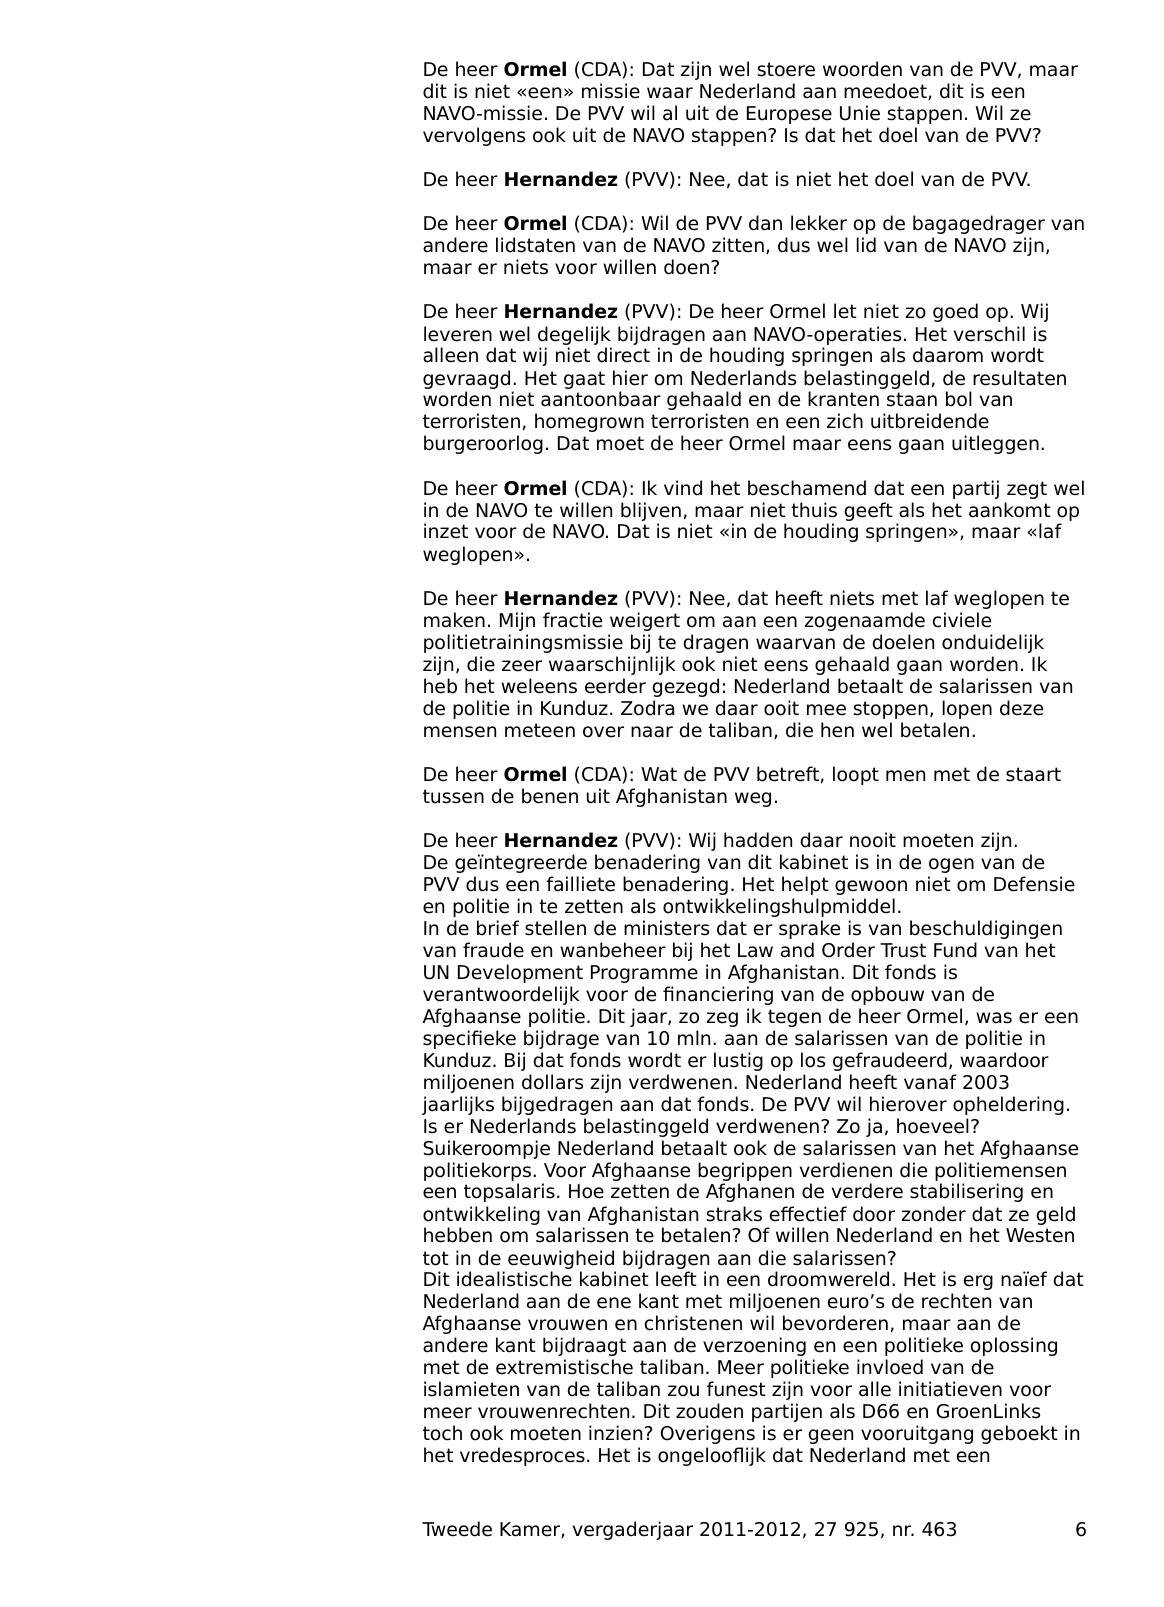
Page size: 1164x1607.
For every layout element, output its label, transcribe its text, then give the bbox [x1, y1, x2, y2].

text De heer Ormel (CDA): Ik vind het beschamend dat een partij zegt wel in de NAVO te willen blijven, maar niet thuis geeft als het aankomt op inzet voor de NAVO. Dat is niet «in de houding springen», maar «laf weglopen». [422, 477, 1087, 565]
text De heer Hernandez (PVV): Wij hadden daar nooit moeten zijn. [422, 830, 1087, 852]
text Dit idealistische kabinet leeft in een droomwereld. Het is erg naïef dat Nederland aan de ene kant met miljoenen euro’s de rechten van Afghaanse vrouwen en christenen wil bevorderen, maar aan de andere kant bijdraagt aan de verzoening en een politieke oplossing met de extremistische taliban. Meer politieke invloed van de islamieten van de taliban zou funest zijn voor alle initiatieven voor meer vrouwenrechten. Dit zouden partijen als D66 en GroenLinks toch ook moeten inzien? Overigens is er geen vooruitgang geboekt in het vredesproces. Het is ongelooflijk dat Nederland met een [422, 1269, 1087, 1467]
text In de brief stellen de ministers dat er sprake is van beschuldigingen van fraude en wanbeheer bij het Law and Order Trust Fund van het UN Development Programme in Afghanistan. Dit fonds is verantwoordelijk voor de financiering van de opbouw van de Afghaanse politie. Dit jaar, zo zeg ik tegen de heer Ormel, was er een specifieke bijdrage van 10 mln. aan de salarissen van de politie in Kunduz. Bij dat fonds wordt er lustig op los gefraudeerd, waardoor miljoenen dollars zijn verdwenen. Nederland heeft vanaf 2003 jaarlijks bijgedragen aan dat fonds. De PVV wil hierover opheldering. Is er Nederlands belastinggeld verdwenen? Zo ja, hoeveel? [422, 918, 1087, 1137]
text Suikeroompje Nederland betaalt ook de salarissen van het Afghaanse politiekorps. Voor Afghaanse begrippen verdienen die politiemensen een topsalaris. Hoe zetten de Afghanen de verdere stabilisering en ontwikkeling van Afghanistan straks effectief door zonder dat ze geld hebben om salarissen te betalen? Of willen Nederland en het Westen tot in de eeuwigheid bijdragen aan die salarissen? [422, 1137, 1087, 1269]
text De heer Ormel (CDA): Dat zijn wel stoere woorden van de PVV, maar dit is niet «een» missie waar Nederland aan meedoet, dit is een NAVO-missie. De PVV wil al uit de Europese Unie stappen. Wil ze vervolgens ook uit de NAVO stappen? Is dat het doel van de PVV? [422, 59, 1087, 147]
text De heer Ormel (CDA): Wil de PVV dan lekker op de bagagedrager van andere lidstaten van de NAVO zitten, dus wel lid van de NAVO zijn, maar er niets voor willen doen? [422, 213, 1087, 279]
text De heer Hernandez (PVV): Nee, dat is niet het doel van de PVV. [422, 169, 1087, 191]
text De heer Hernandez (PVV): De heer Ormel let niet zo goed op. Wij leveren wel degelijk bijdragen aan NAVO-operaties. Het verschil is alleen dat wij niet direct in de houding springen als daarom wordt gevraagd. Het gaat hier om Nederlands belastinggeld, de resultaten worden niet aantoonbaar gehaald en de kranten staan bol van terroristen, homegrown terroristen en een zich uitbreidende burgeroorlog. Dat moet de heer Ormel maar eens gaan uitleggen. [422, 301, 1087, 455]
text De geïntegreerde benadering van dit kabinet is in de ogen van de PVV dus een failliete benadering. Het helpt gewoon niet om Defensie en politie in te zetten als ontwikkelingshulpmiddel. [422, 852, 1087, 918]
text De heer Hernandez (PVV): Nee, dat heeft niets met laf weglopen te maken. Mijn fractie weigert om aan een zogenaamde civiele politietrainingsmissie bij te dragen waarvan de doelen onduidelijk zijn, die zeer waarschijnlijk ook niet eens gehaald gaan worden. Ik heb het weleens eerder gezegd: Nederland betaalt de salarissen van de politie in Kunduz. Zodra we daar ooit mee stoppen, lopen deze mensen meteen over naar de taliban, die hen wel betalen. [422, 588, 1087, 741]
text De heer Ormel (CDA): Wat de PVV betreft, loopt men met de staart tussen de benen uit Afghanistan weg. [422, 764, 1087, 808]
